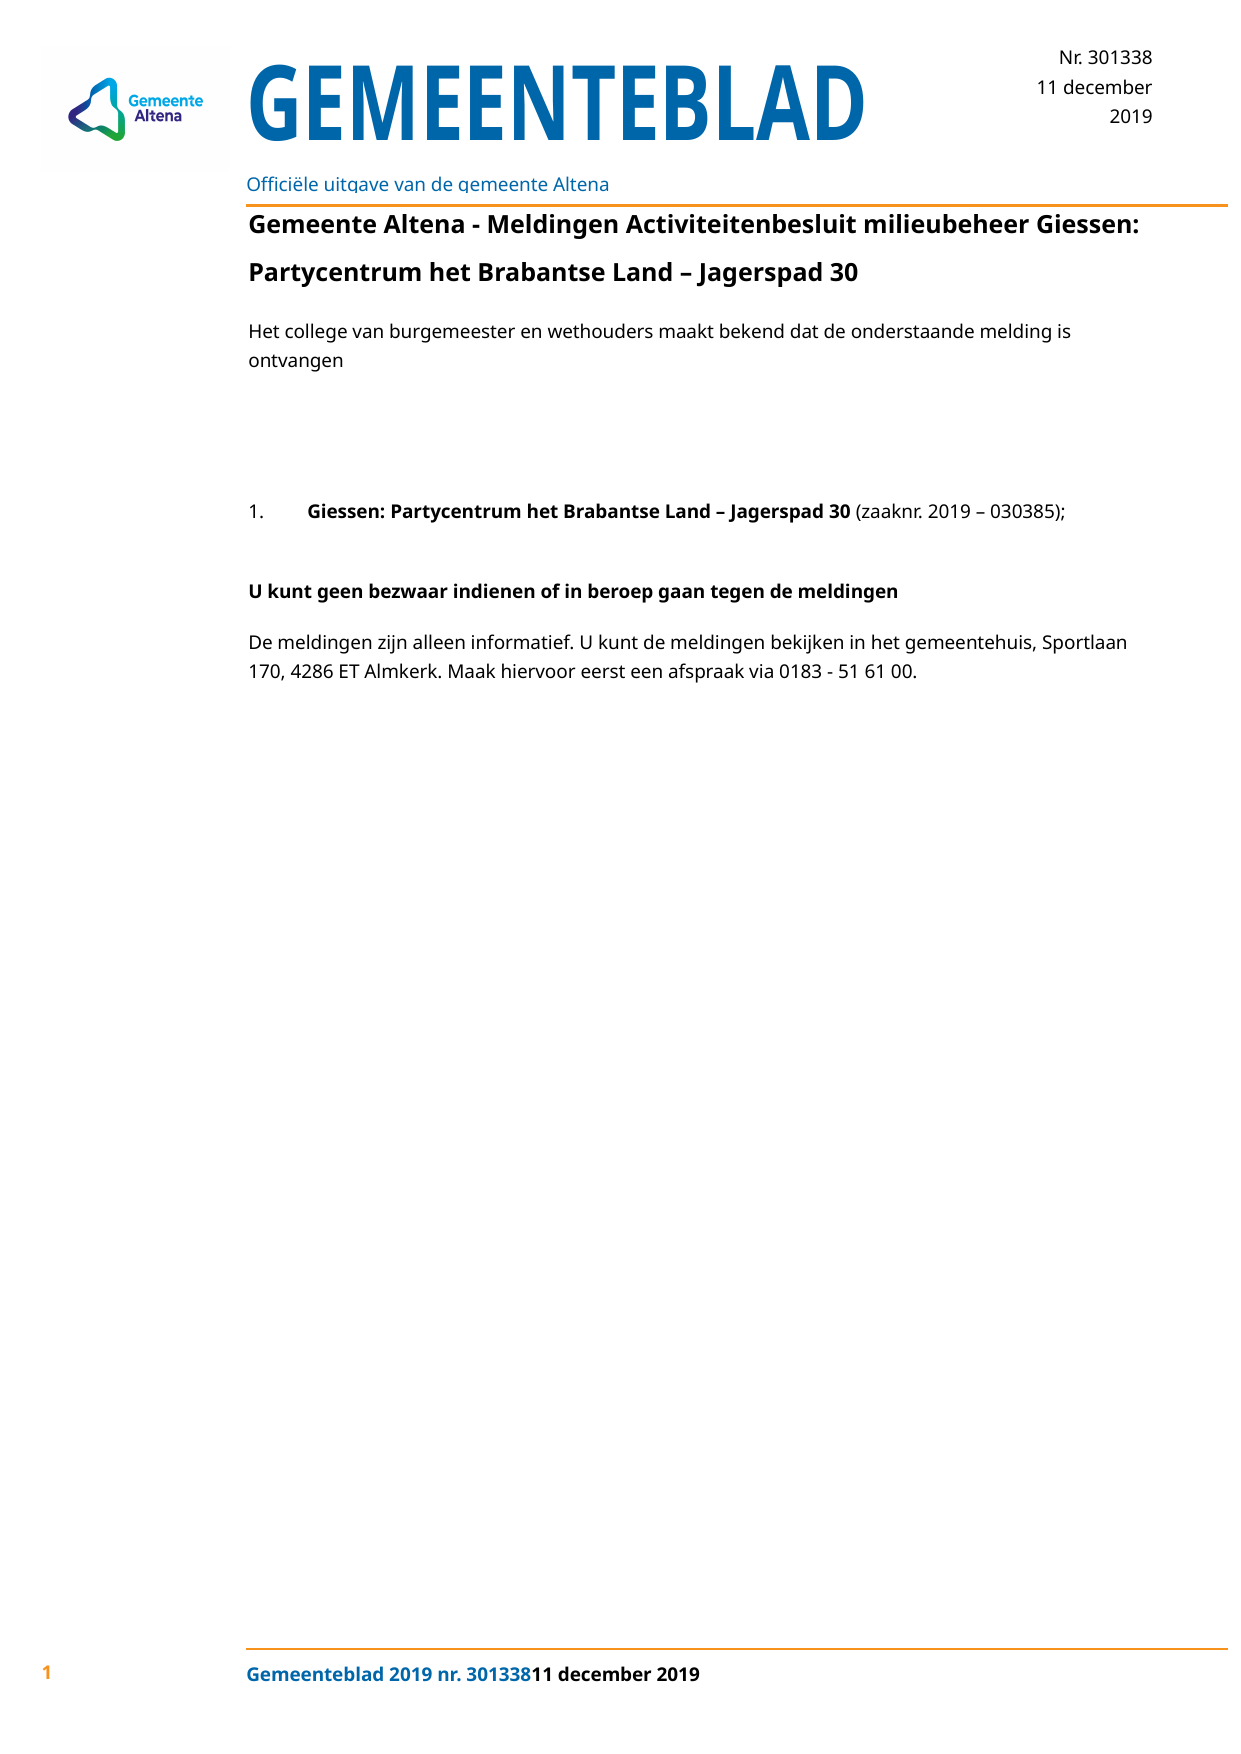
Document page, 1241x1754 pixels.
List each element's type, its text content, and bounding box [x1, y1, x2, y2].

text U kunt geen bezwaar indienen of in beroep gaan tegen de meldingen [248, 579, 1152, 604]
list Giessen: Partycentrum het Brabantse Land – Jagerspad 30 (zaaknr. 2019 – 030385); [248, 499, 1152, 524]
text Gemeente Altena - Meldingen Activiteitenbesluit milieubeheer Giessen: Partycentrum het Brabantse Land – Jagerspad 30 [248, 207, 1152, 288]
picture [41, 47, 231, 172]
text De meldingen zijn alleen informatief. U kunt de meldingen bekijken in het gemeentehuis, Sportlaan 170, 4286 ET Almkerk. Maak hiervoor eerst een afspraak via 0183 - 51 61 00. [248, 629, 1152, 684]
text Het college van burgemeester en wethouders maakt bekend dat de onderstaande melding is ontvangen [248, 318, 1152, 373]
